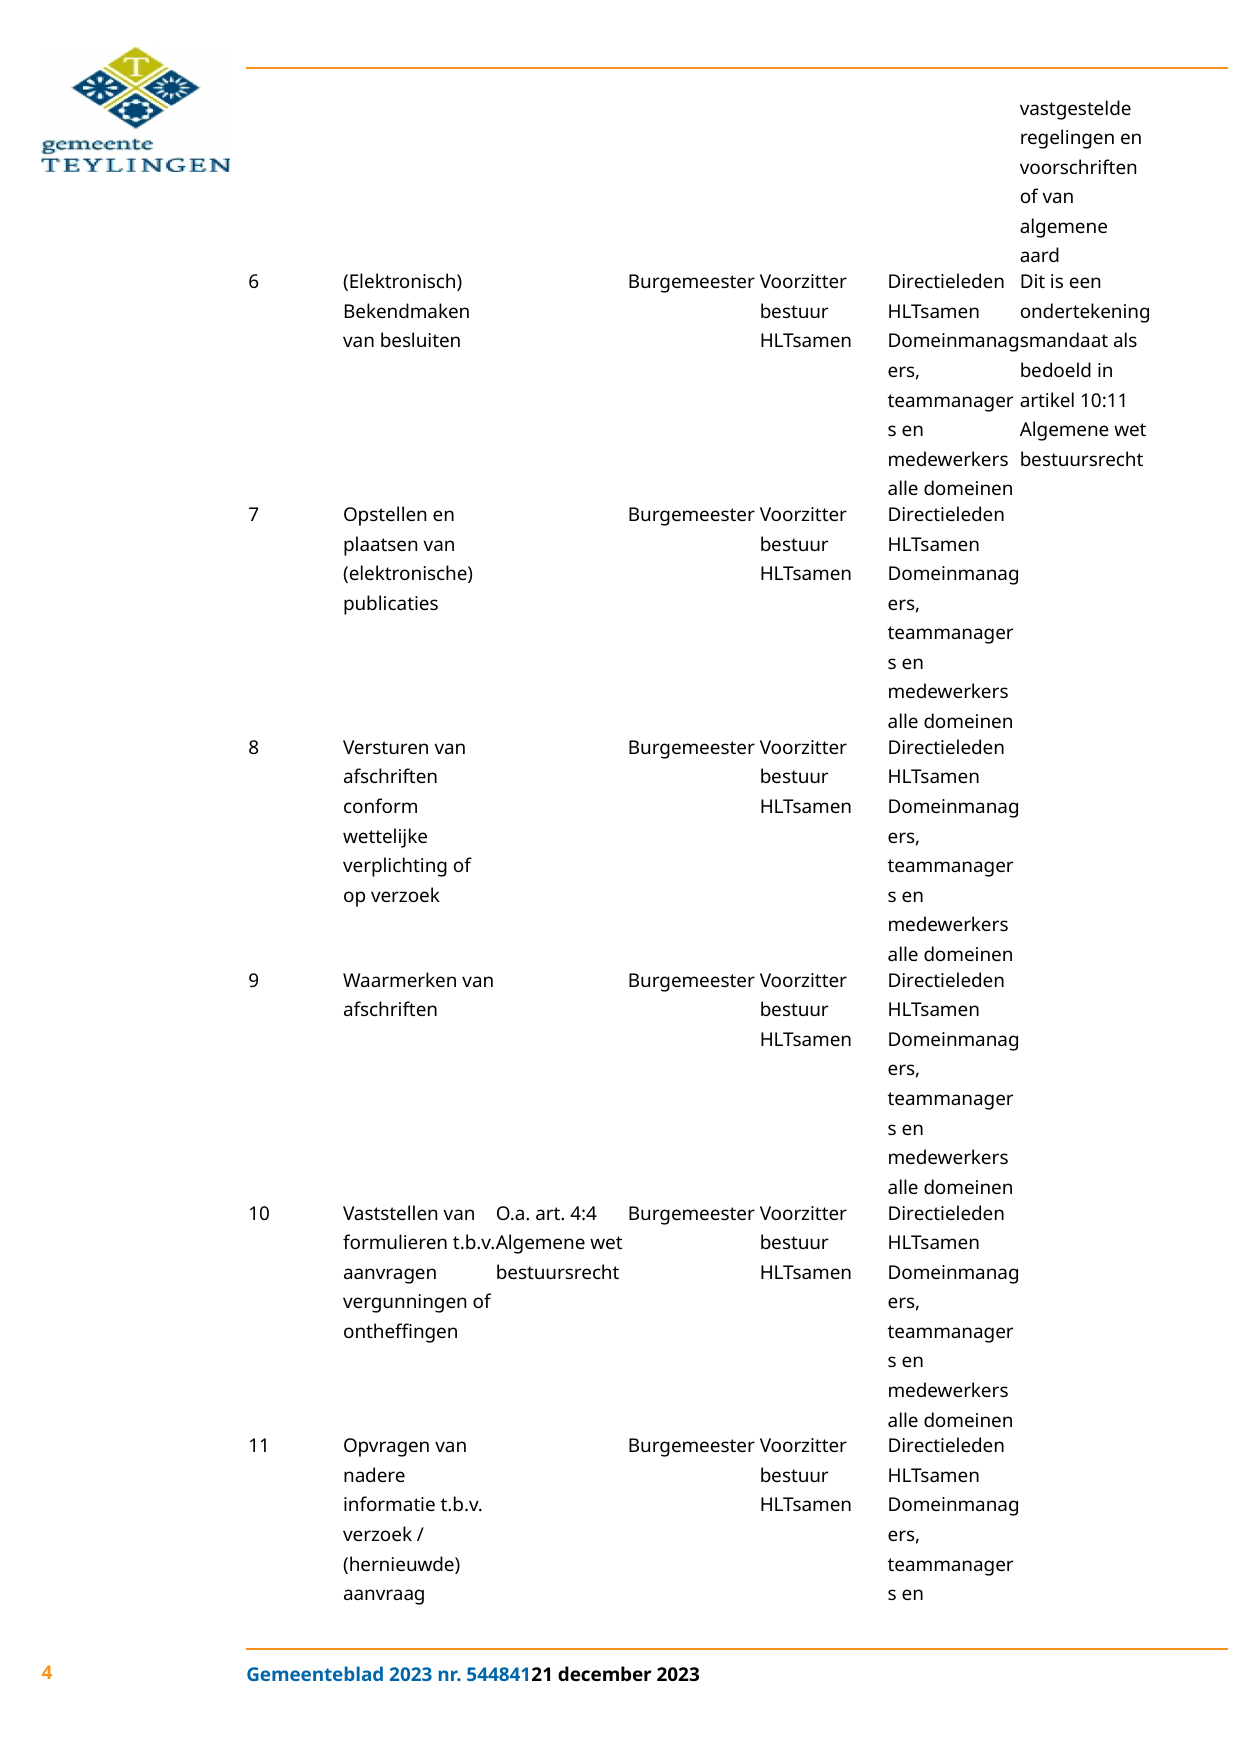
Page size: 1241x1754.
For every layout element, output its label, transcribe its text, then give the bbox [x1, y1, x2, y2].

table_cell Versturen van afschriften conform wettelijke verplichting of op verzoek [343, 734, 496, 967]
table_cell Burgemeester [628, 501, 759, 734]
table_cell O.a. art. 4:4 Algemene wet bestuursrecht [496, 1200, 628, 1432]
table_cell Burgemeester [628, 967, 759, 1200]
table_cell [496, 734, 628, 967]
table_cell Dit is een ondertekeningsmandaat als bedoeld in artikel 10:11 Algemene wet bestuursrecht [1020, 269, 1152, 501]
table_cell 10 [248, 1200, 343, 1432]
table_cell [628, 95, 759, 268]
table_cell 7 [248, 501, 343, 734]
table_cell Voorzitter bestuur HLTsamen [760, 1433, 887, 1606]
table_cell [1020, 1433, 1152, 1606]
table_cell [1020, 967, 1152, 1200]
table_cell Directieleden HLTsamen Domeinmanagers, teammanagers en medewerkers alle domeinen [888, 501, 1019, 734]
table_cell Opstellen en plaatsen van (elektronische) publicaties [343, 501, 496, 734]
table_cell Burgemeester [628, 734, 759, 967]
table_cell Directieleden HLTsamen Domeinmanagers, teammanagers en medewerkers alle domeinen [888, 1200, 1019, 1432]
table_cell [496, 1433, 628, 1606]
table_cell Burgemeester [628, 269, 759, 501]
table_cell (Elektronisch) Bekendmaken van besluiten [343, 269, 496, 501]
table_cell Directieleden HLTsamen Domeinmanagers, teammanagers en medewerkers alle domeinen [888, 734, 1019, 967]
table_cell Burgemeester [628, 1200, 759, 1432]
table_cell [496, 967, 628, 1200]
table_cell Voorzitter bestuur HLTsamen [760, 734, 887, 967]
table_cell Waarmerken van afschriften [343, 967, 496, 1200]
table_cell [1020, 734, 1152, 967]
table_cell [248, 95, 343, 268]
table_cell [888, 95, 1019, 268]
table_cell Vaststellen van formulieren t.b.v. aanvragen vergunningen of ontheffingen [343, 1200, 496, 1432]
table_cell [1020, 1200, 1152, 1432]
table_cell Directieleden HLTsamen Domeinmanagers, teammanagers en medewerkers alle domeinen [888, 269, 1019, 501]
table_cell [496, 269, 628, 501]
table_cell 9 [248, 967, 343, 1200]
table_cell Directieleden HLTsamen Domeinmanagers, teammanagers en [888, 1433, 1019, 1606]
table_cell Burgemeester [628, 1433, 759, 1606]
table_cell 6 [248, 269, 343, 501]
table_cell Voorzitter bestuur HLTsamen [760, 501, 887, 734]
table_cell 11 [248, 1433, 343, 1606]
table_cell [343, 95, 496, 268]
table_cell Voorzitter bestuur HLTsamen [760, 1200, 887, 1432]
table_cell Opvragen van nadere informatie t.b.v. verzoek / (hernieuwde) aanvraag [343, 1433, 496, 1606]
table_cell [496, 95, 628, 268]
table_cell [1020, 501, 1152, 734]
table_cell 8 [248, 734, 343, 967]
table_cell [760, 95, 887, 268]
picture [41, 47, 231, 172]
table_cell Voorzitter bestuur HLTsamen [760, 269, 887, 501]
table_cell [496, 501, 628, 734]
table_cell Voorzitter bestuur HLTsamen [760, 967, 887, 1200]
table_cell Directieleden HLTsamen Domeinmanagers, teammanagers en medewerkers alle domeinen [888, 967, 1019, 1200]
table_cell vastgestelde regelingen en voorschriften of van algemene aard [1020, 95, 1152, 268]
